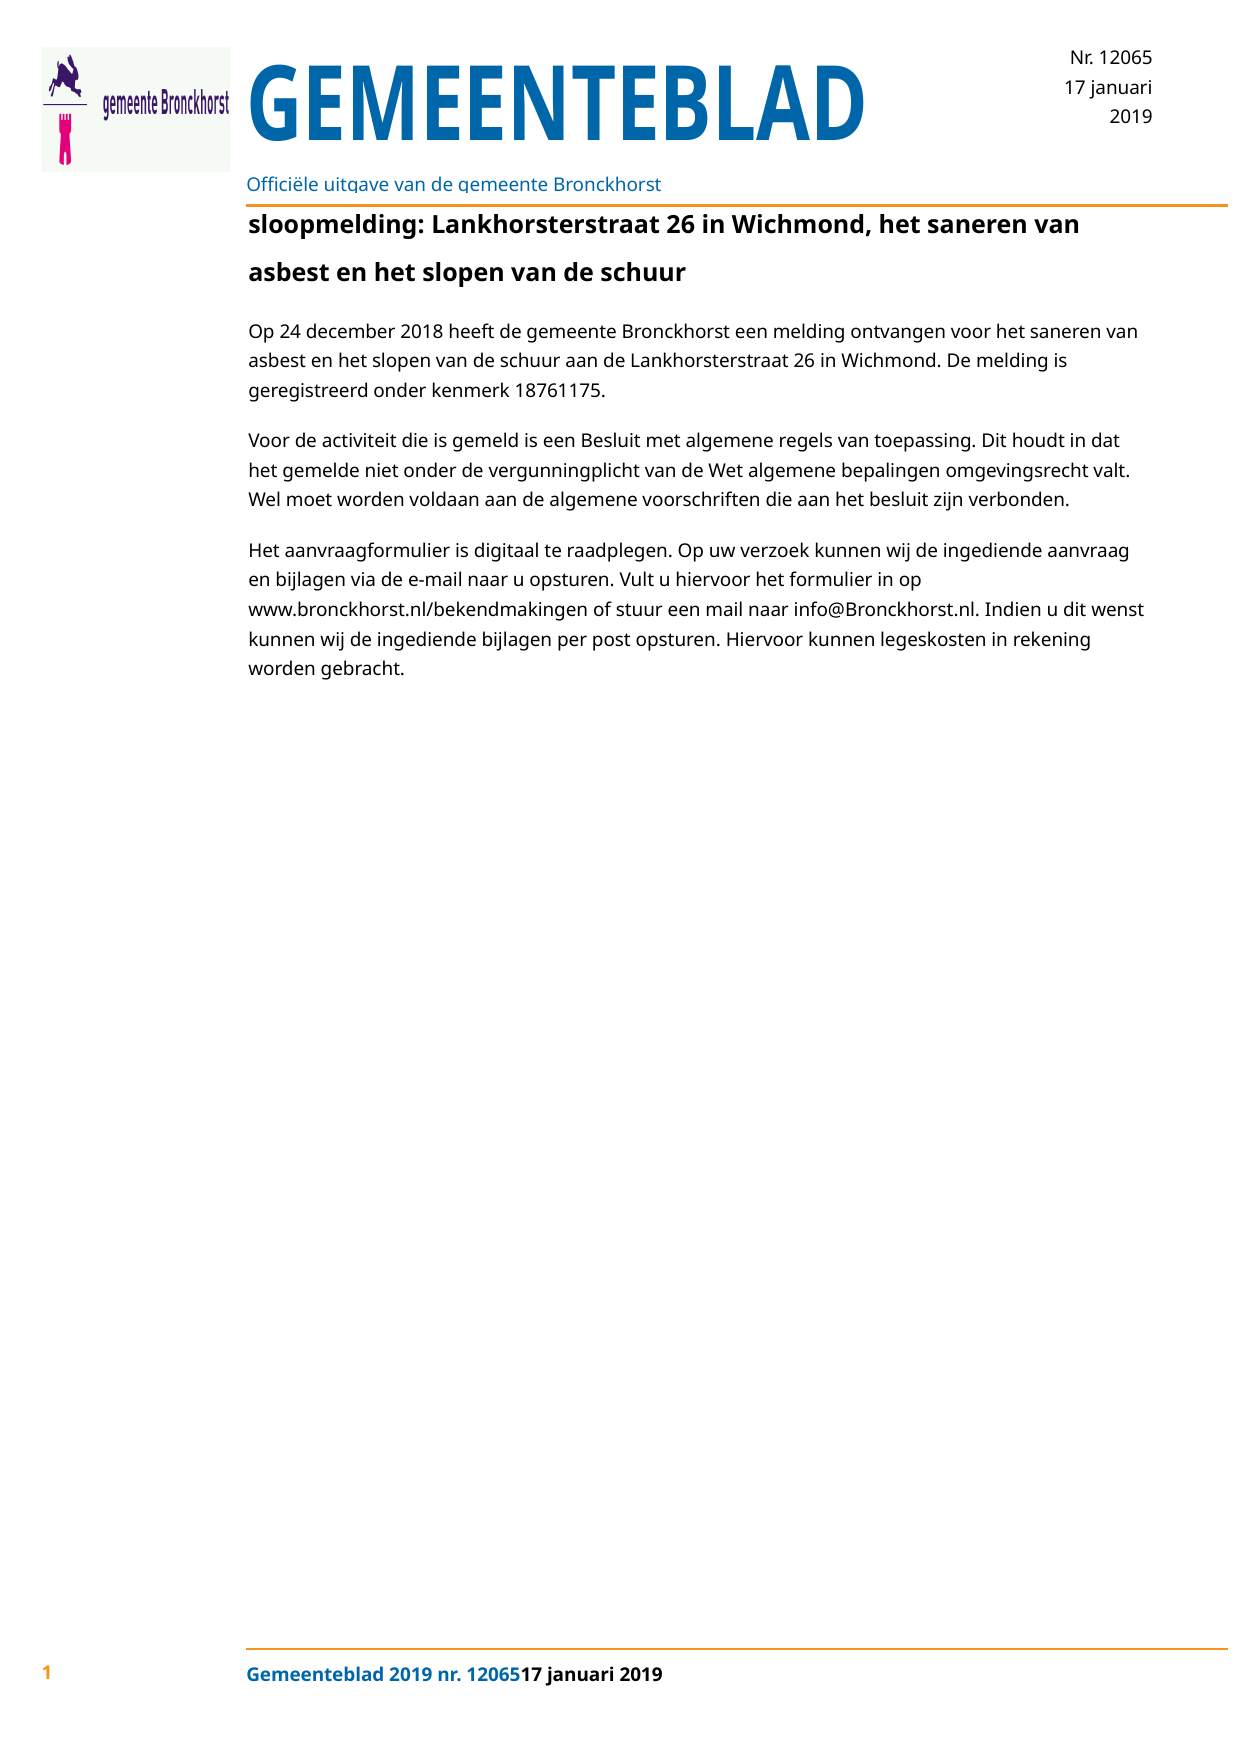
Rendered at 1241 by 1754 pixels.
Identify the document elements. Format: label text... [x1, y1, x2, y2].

picture [41, 47, 231, 172]
text sloopmelding: Lankhorsterstraat 26 in Wichmond, het saneren van asbest en het slopen van de schuur [248, 207, 1152, 288]
text Het aanvraagformulier is digitaal te raadplegen. Op uw verzoek kunnen wij de ingediende aanvraag en bijlagen via de e-mail naar u opsturen. Vult u hiervoor het formulier in op www.bronckhorst.nl/bekendmakingen of stuur een mail naar info@Bronckhorst.nl. Indien u dit wenst kunnen wij de ingediende bijlagen per post opsturen. Hiervoor kunnen legeskosten in rekening worden gebracht. [248, 537, 1152, 681]
text Voor de activiteit die is gemeld is een Besluit met algemene regels van toepassing. Dit houdt in dat het gemelde niet onder de vergunningplicht van de Wet algemene bepalingen omgevingsrecht valt. Wel moet worden voldaan aan de algemene voorschriften die aan het besluit zijn verbonden. [248, 427, 1152, 512]
text Op 24 december 2018 heeft de gemeente Bronckhorst een melding ontvangen voor het saneren van asbest en het slopen van de schuur aan de Lankhorsterstraat 26 in Wichmond. De melding is geregistreerd onder kenmerk 18761175. [248, 318, 1152, 403]
